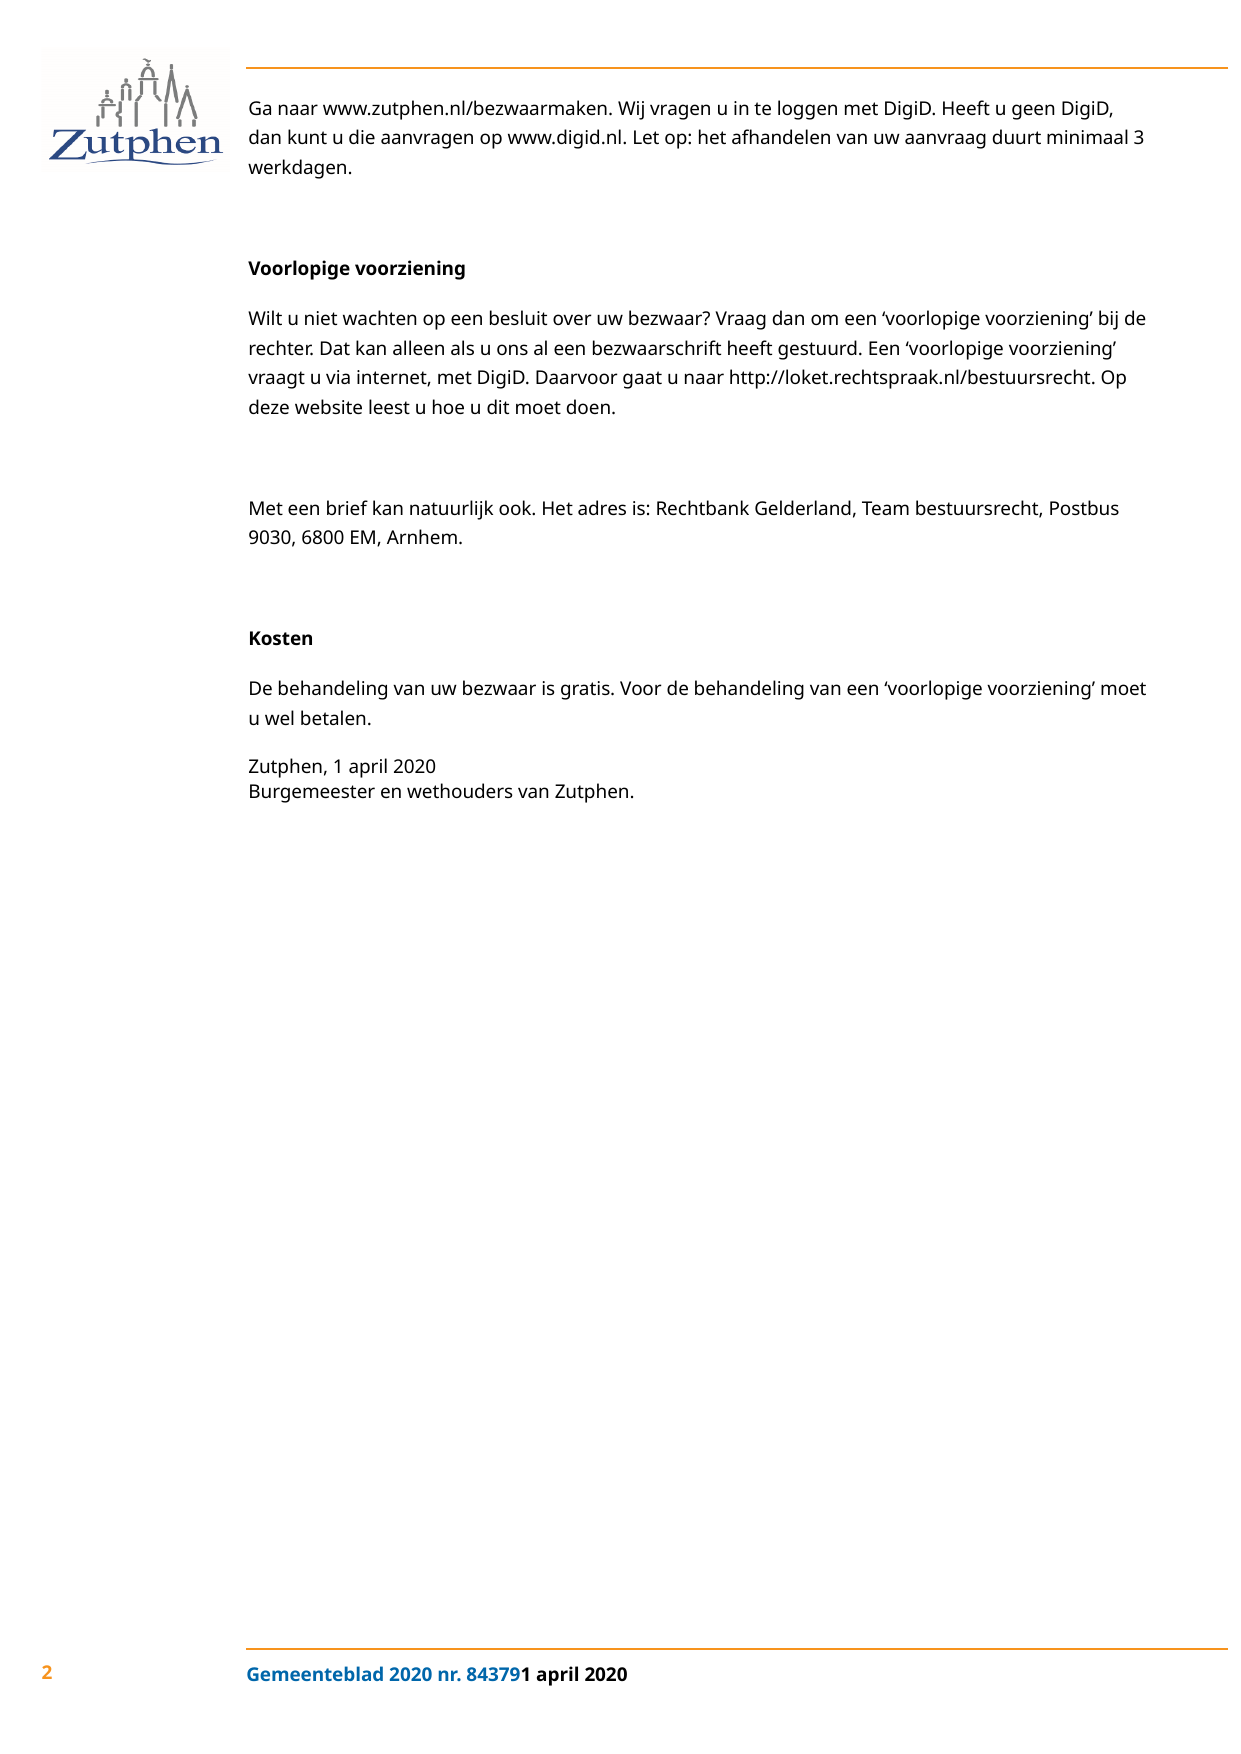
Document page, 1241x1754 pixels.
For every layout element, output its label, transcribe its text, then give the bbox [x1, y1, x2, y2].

text Burgemeester en wethouders van Zutphen. [248, 779, 1152, 804]
text Voorlopige voorziening [248, 255, 1152, 281]
text Wilt u niet wachten op een besluit over uw bezwaar? Vraag dan om een ‘voorlopige voorziening’ bij de rechter. Dat kan alleen als u ons al een bezwaarschrift heeft gestuurd. Een ‘voorlopige voorziening’ vraagt u via internet, met DigiD. Daarvoor gaat u naar http://loket.rechtspraak.nl/bestuursrecht. Op deze website leest u hoe u dit moet doen. [248, 305, 1152, 420]
text Met een brief kan natuurlijk ook. Het adres is: Rechtbank Gelderland, Team bestuursrecht, Postbus 9030, 6800 EM, Arnhem. [248, 495, 1152, 550]
text Ga naar www.zutphen.nl/bezwaarmaken. Wij vragen u in te loggen met DigiD. Heeft u geen DigiD, dan kunt u die aanvragen op www.digid.nl. Let op: het afhandelen van uw aanvraag duurt minimaal 3 werkdagen. [248, 95, 1152, 180]
text Kosten [248, 625, 1152, 651]
picture [41, 47, 231, 172]
text Zutphen, 1 april 2020 [248, 753, 1152, 779]
text De behandeling van uw bezwaar is gratis. Voor de behandeling van een ‘voorlopige voorziening’ moet u wel betalen. [248, 676, 1152, 731]
